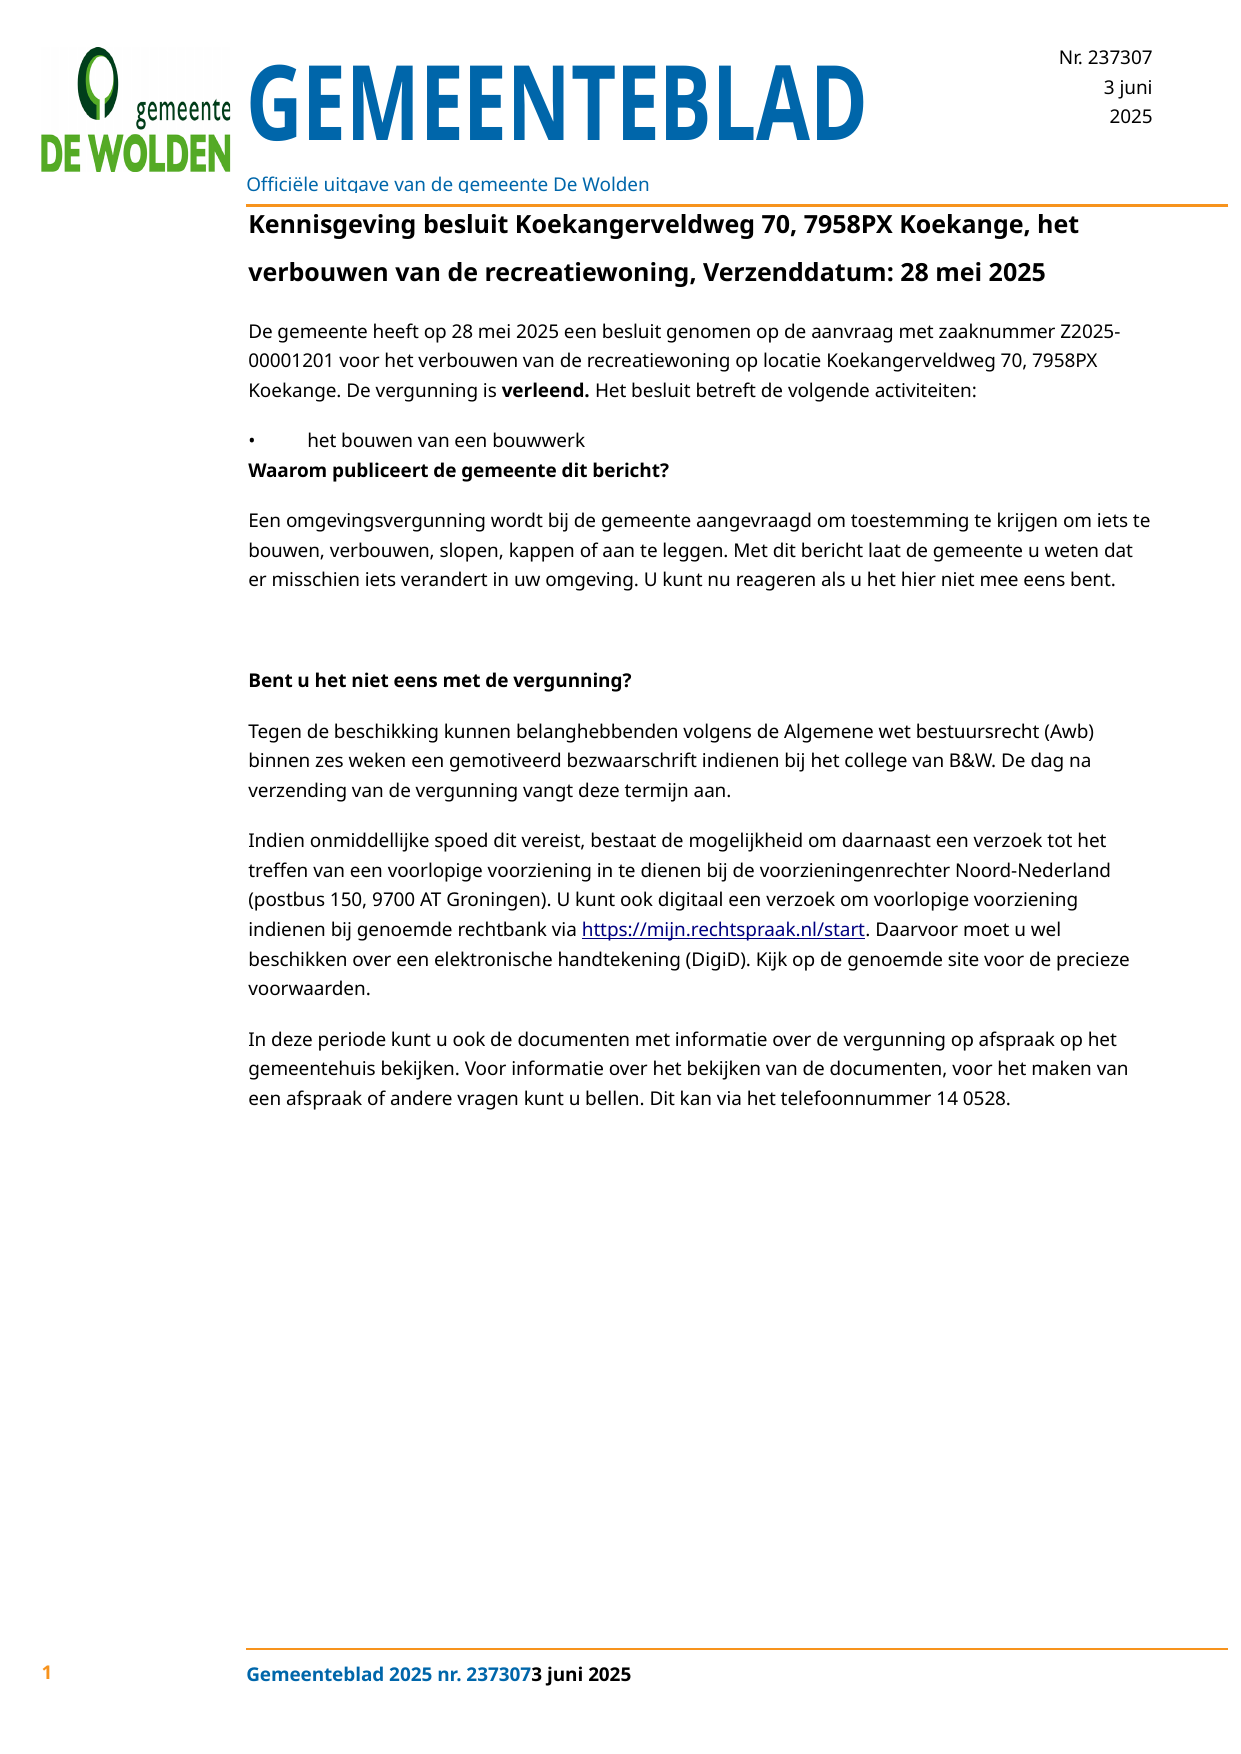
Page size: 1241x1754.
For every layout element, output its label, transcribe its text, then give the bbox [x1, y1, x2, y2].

text De gemeente heeft op 28 mei 2025 een besluit genomen op de aanvraag met zaaknummer Z2025-00001201 voor het verbouwen van de recreatiewoning op locatie Koekangerveldweg 70, 7958PX Koekange. De vergunning is verleend. Het besluit betreft de volgende activiteiten: [248, 318, 1152, 403]
text Tegen de beschikking kunnen belanghebbenden volgens de Algemene wet bestuursrecht (Awb) binnen zes weken een gemotiveerd bezwaarschrift indienen bij het college van B&W. De dag na verzending van de vergunning vangt deze termijn aan. [248, 718, 1152, 803]
picture [41, 47, 231, 172]
text Kennisgeving besluit Koekangerveldweg 70, 7958PX Koekange, het verbouwen van de recreatiewoning, Verzenddatum: 28 mei 2025 [248, 207, 1152, 288]
text Indien onmiddellijke spoed dit vereist, bestaat de mogelijkheid om daarnaast een verzoek tot het treffen van een voorlopige voorziening in te dienen bij de voorzieningenrechter Noord-Nederland (postbus 150, 9700 AT Groningen). U kunt ook digitaal een verzoek om voorlopige voorziening indienen bij genoemde rechtbank via https://mijn.rechtspraak.nl/start. Daarvoor moet u wel beschikken over een elektronische handtekening (DigiD). Kijk op de genoemde site voor de precieze voorwaarden. [248, 827, 1152, 1001]
text Een omgevingsvergunning wordt bij de gemeente aangevraagd om toestemming te krijgen om iets te bouwen, verbouwen, slopen, kappen of aan te leggen. Met dit bericht laat de gemeente u weten dat er misschien iets verandert in uw omgeving. U kunt nu reageren als u het hier niet mee eens bent. [248, 507, 1152, 592]
text In deze periode kunt u ook de documenten met informatie over de vergunning op afspraak op het gemeentehuis bekijken. Voor informatie over het bekijken van de documenten, voor het maken van een afspraak of andere vragen kunt u bellen. Dit kan via het telefoonnummer 14 0528. [248, 1026, 1152, 1111]
list het bouwen van een bouwwerk [248, 427, 1152, 453]
text Waarom publiceert de gemeente dit bericht? [248, 457, 1152, 483]
text Bent u het niet eens met de vergunning? [248, 667, 1152, 693]
